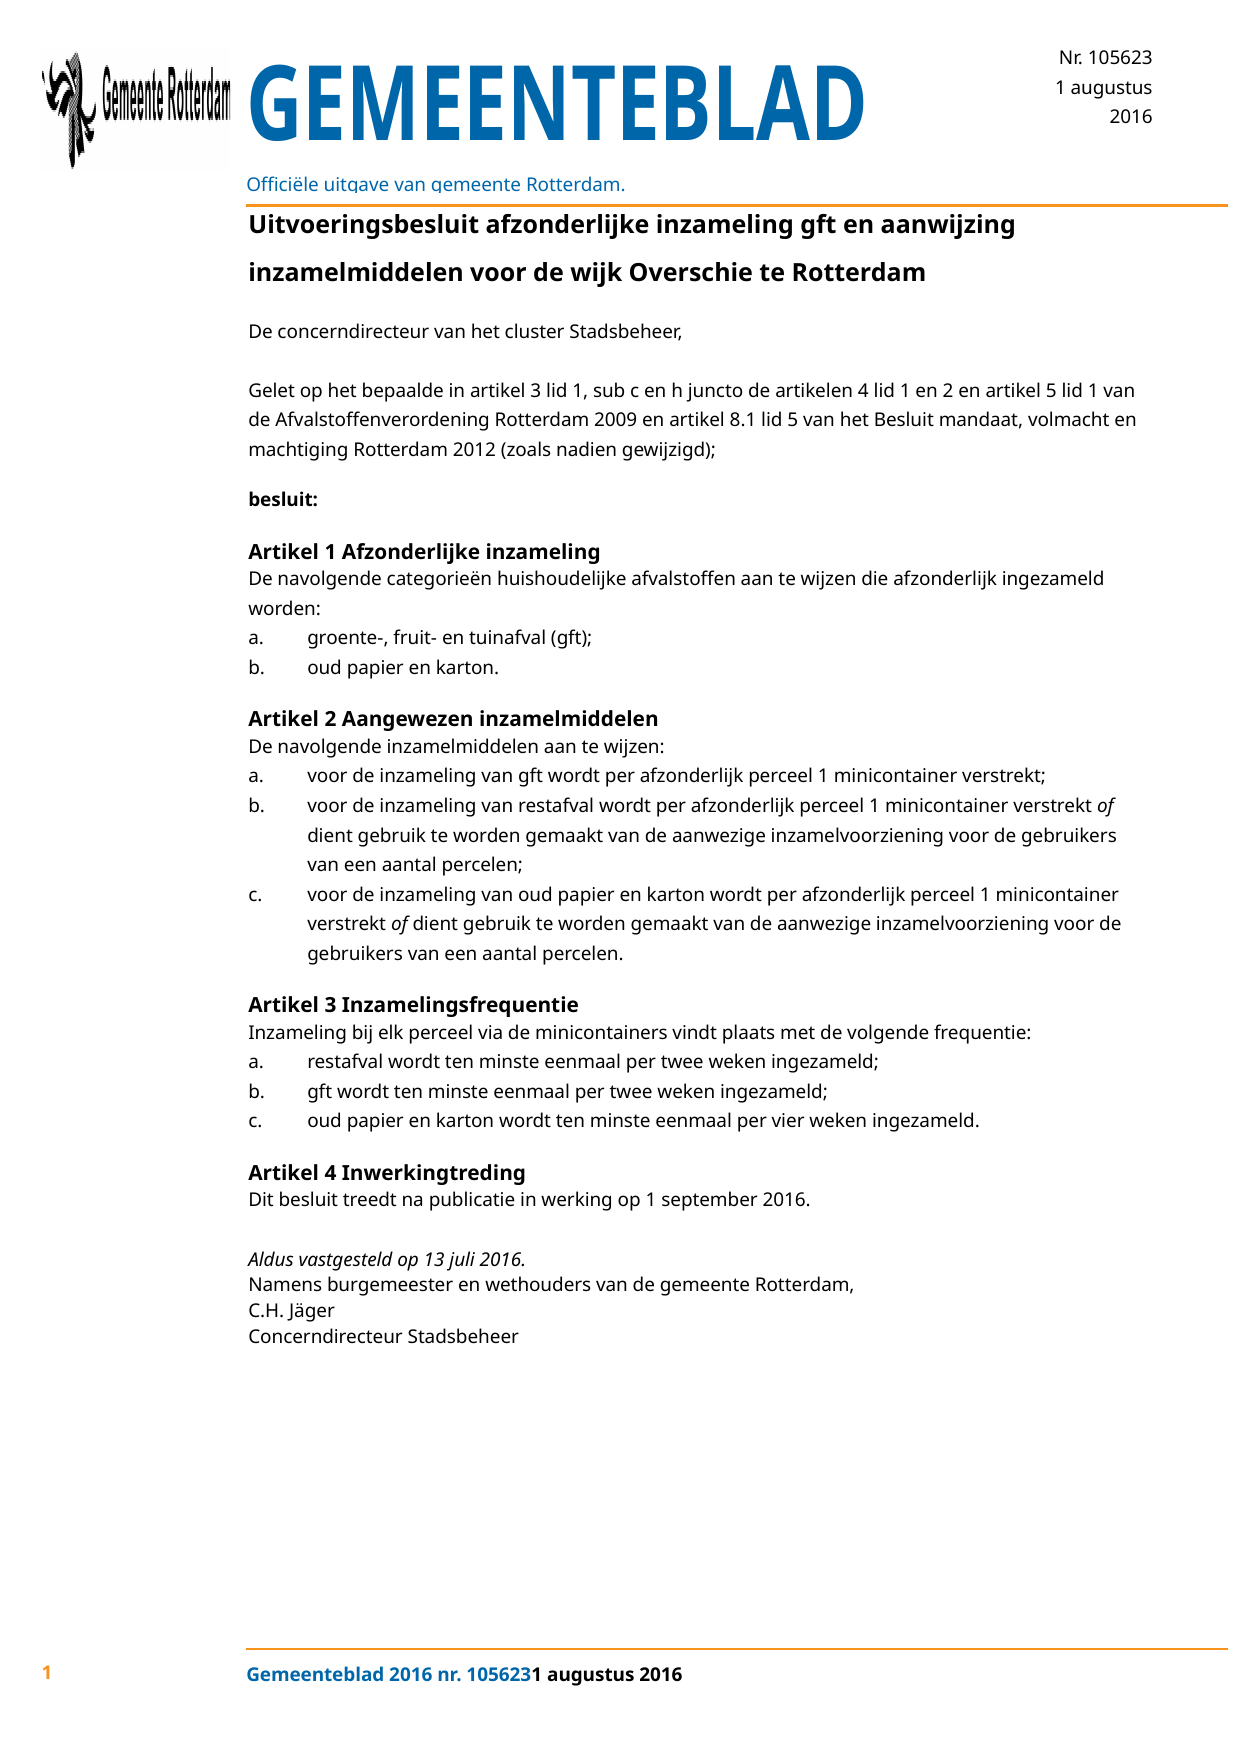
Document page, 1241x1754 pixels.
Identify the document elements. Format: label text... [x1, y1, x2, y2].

list oud papier en karton wordt ten minste eenmaal per vier weken ingezameld. [248, 1108, 1152, 1133]
text C.H. Jäger [248, 1297, 1152, 1323]
text Namens burgemeester en wethouders van de gemeente Rotterdam, [248, 1271, 1152, 1297]
list oud papier en karton. [248, 654, 1152, 680]
list groente-, fruit- en tuinafval (gft); [248, 624, 1152, 650]
text Artikel 1 Afzonderlijke inzameling [248, 537, 1152, 565]
list restafval wordt ten minste eenmaal per twee weken ingezameld; [248, 1048, 1152, 1074]
picture [41, 47, 231, 172]
list gft wordt ten minste eenmaal per twee weken ingezameld; [248, 1078, 1152, 1104]
list voor de inzameling van oud papier en karton wordt per afzonderlijk perceel 1 minicontainer verstrekt of dient gebruik te worden gemaakt van de aanwezige inzamelvoorziening voor de gebruikers van een aantal percelen. [248, 881, 1152, 966]
text Concerndirecteur Stadsbeheer [248, 1323, 1152, 1349]
text De navolgende inzamelmiddelen aan te wijzen: [248, 733, 1152, 759]
text Inzameling bij elk perceel via de minicontainers vindt plaats met de volgende frequentie: [248, 1019, 1152, 1045]
text Artikel 3 Inzamelingsfrequentie [248, 991, 1152, 1019]
text Artikel 4 Inwerkingtreding [248, 1158, 1152, 1187]
text Aldus vastgesteld op 13 juli 2016. [248, 1246, 1152, 1271]
list voor de inzameling van gft wordt per afzonderlijk perceel 1 minicontainer verstrekt; [248, 763, 1152, 788]
text besluit: [248, 487, 1152, 512]
text Dit besluit treedt na publicatie in werking op 1 september 2016. [248, 1187, 1152, 1212]
text Uitvoeringsbesluit afzonderlijke inzameling gft en aanwijzing inzamelmiddelen voor de wijk Overschie te Rotterdam [248, 207, 1152, 288]
text Artikel 2 Aangewezen inzamelmiddelen [248, 704, 1152, 733]
text De concerndirecteur van het cluster Stadsbeheer, [248, 318, 1152, 344]
text De navolgende categorieën huishoudelijke afvalstoffen aan te wijzen die afzonderlijk ingezameld worden: [248, 565, 1152, 621]
list voor de inzameling van restafval wordt per afzonderlijk perceel 1 minicontainer verstrekt of dient gebruik te worden gemaakt van de aanwezige inzamelvoorziening voor de gebruikers van een aantal percelen; [248, 792, 1152, 877]
text Gelet op het bepaalde in artikel 3 lid 1, sub c en h juncto de artikelen 4 lid 1 en 2 en artikel 5 lid 1 van de Afvalstoffenverordening Rotterdam 2009 en artikel 8.1 lid 5 van het Besluit mandaat, volmacht en machtiging Rotterdam 2012 (zoals nadien gewijzigd); [248, 377, 1152, 462]
